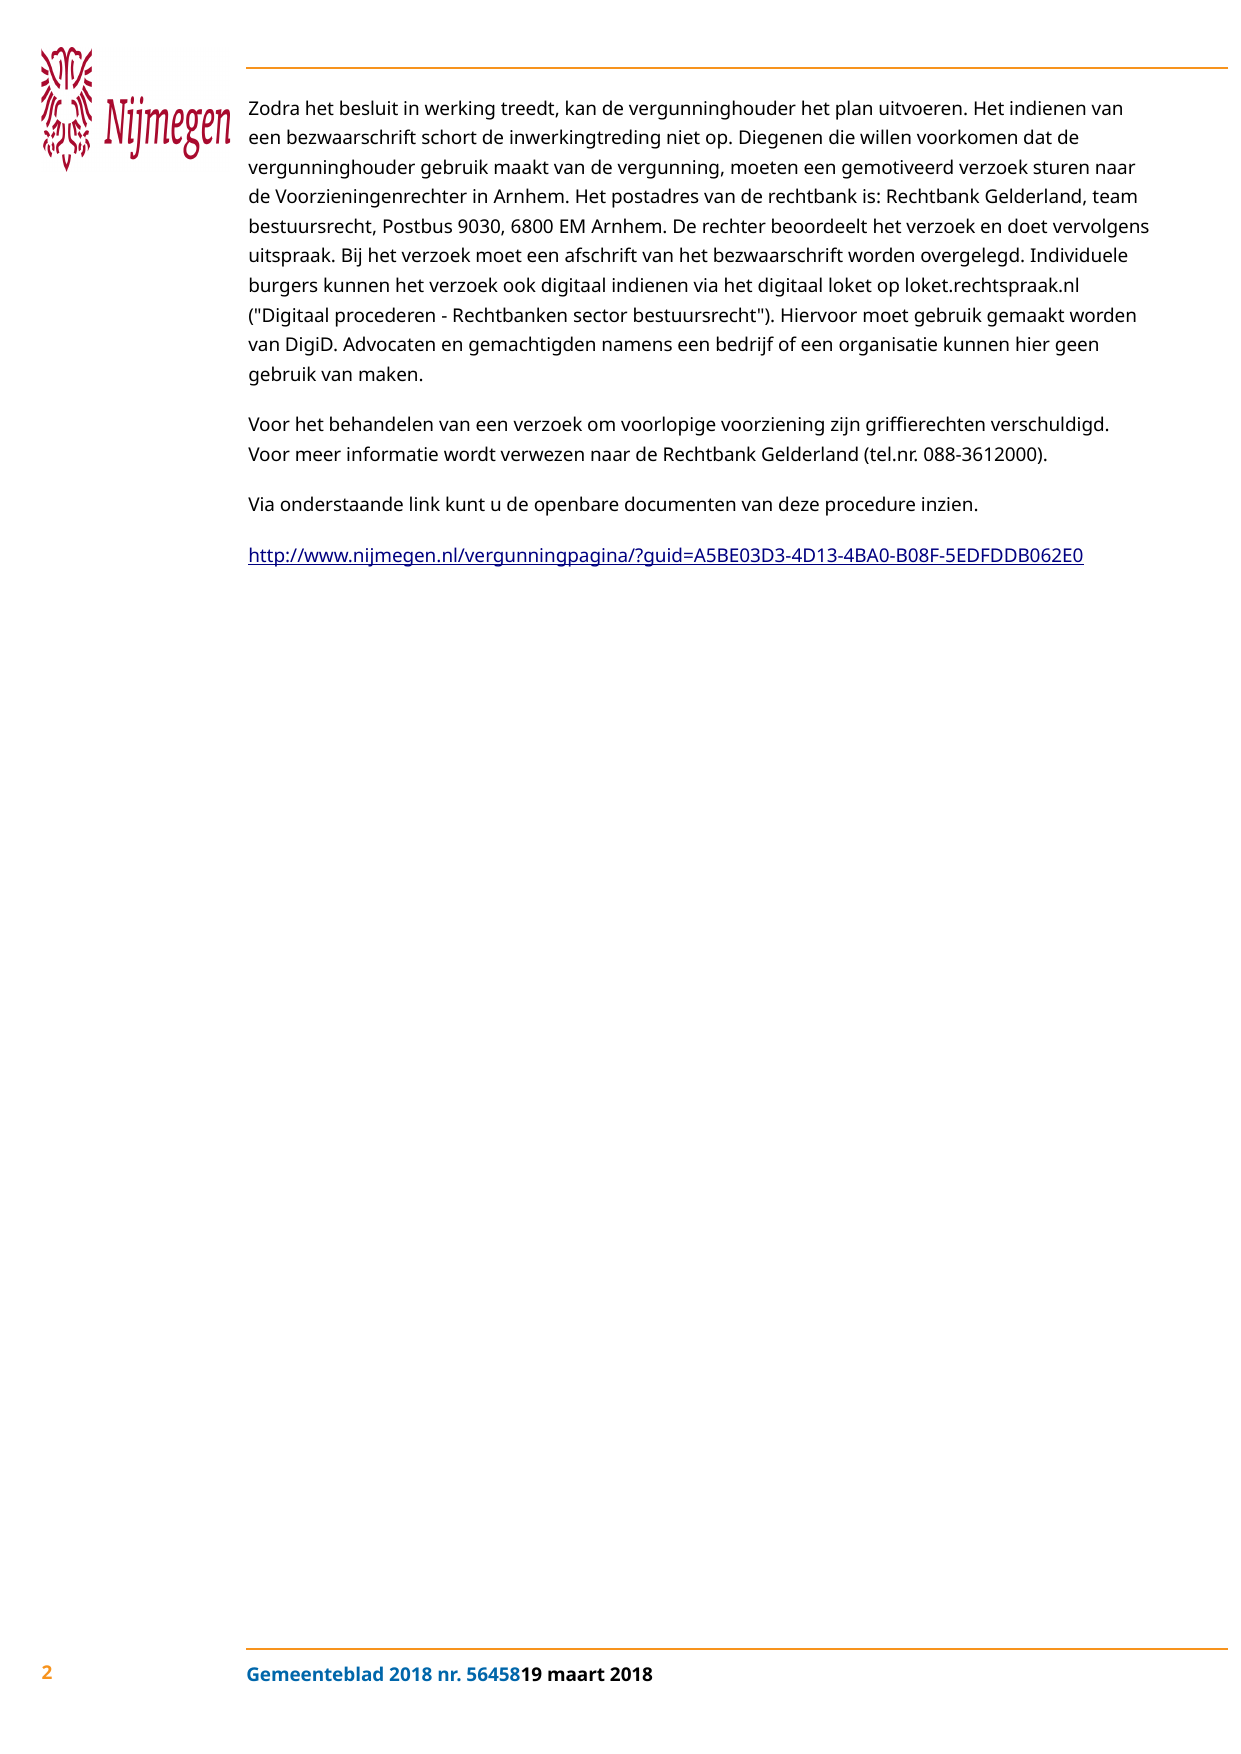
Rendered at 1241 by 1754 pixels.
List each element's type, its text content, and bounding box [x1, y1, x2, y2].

text Zodra het besluit in werking treedt, kan de vergunninghouder het plan uitvoeren. Het indienen van een bezwaarschrift schort de inwerkingtreding niet op. Diegenen die willen voorkomen dat de vergunninghouder gebruik maakt van de vergunning, moeten een gemotiveerd verzoek sturen naar de Voorzieningenrechter in Arnhem. Het postadres van de rechtbank is: Rechtbank Gelderland, team bestuursrecht, Postbus 9030, 6800 EM Arnhem. De rechter beoordeelt het verzoek en doet vervolgens uitspraak. Bij het verzoek moet een afschrift van het bezwaarschrift worden overgelegd. Individuele burgers kunnen het verzoek ook digitaal indienen via het digitaal loket op loket.rechtspraak.nl ("Digitaal procederen - Rechtbanken sector bestuursrecht"). Hiervoor moet gebruik gemaakt worden van DigiD. Advocaten en gemachtigden namens een bedrijf of een organisatie kunnen hier geen gebruik van maken. [248, 95, 1152, 387]
text http://www.nijmegen.nl/vergunningpagina/?guid=A5BE03D3-4D13-4BA0-B08F-5EDFDDB062E0 [248, 542, 1152, 568]
text Via onderstaande link kunt u de openbare documenten van deze procedure inzien. [248, 491, 1152, 517]
picture [41, 47, 231, 172]
text Voor het behandelen van een verzoek om voorlopige voorziening zijn griffierechten verschuldigd. Voor meer informatie wordt verwezen naar de Rechtbank Gelderland (tel.nr. 088-3612000). [248, 411, 1152, 467]
